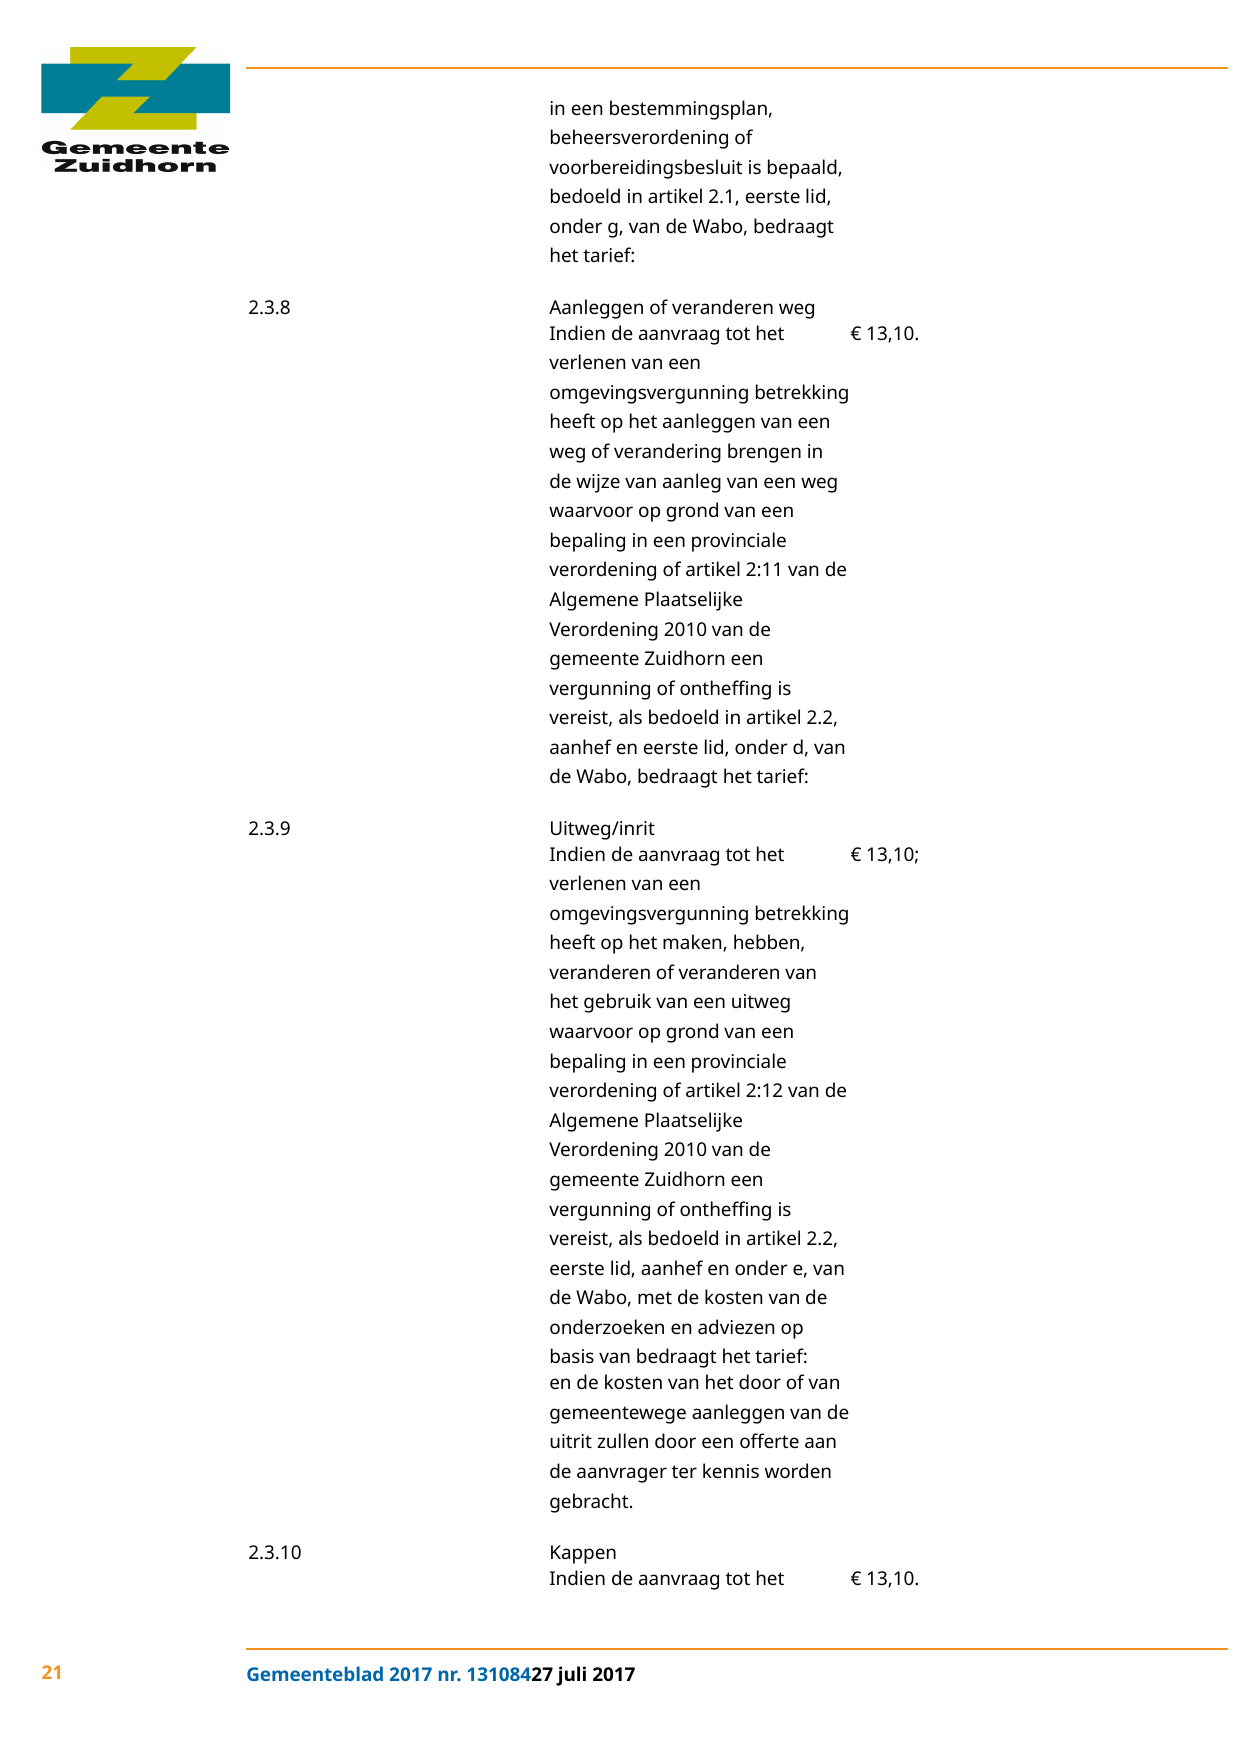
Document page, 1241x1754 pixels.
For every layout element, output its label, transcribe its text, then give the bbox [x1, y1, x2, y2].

picture [41, 47, 231, 172]
table_cell Indien de aanvraag tot het verlenen van een omgevingsvergunning betrekking heeft op het maken, hebben, veranderen of veranderen van het gebruik van een uitweg waarvoor op grond van een bepaling in een provinciale verordening of artikel 2:12 van de Algemene Plaatselijke Verordening 2010 van de gemeente Zuidhorn een vergunning of ontheffing is vereist, als bedoeld in artikel 2.2, eerste lid, aanhef en onder e, van de Wabo, met de kosten van de onderzoeken en adviezen op basis van bedraagt het tarief: [549, 841, 850, 1369]
table_cell [850, 95, 1152, 268]
table_cell [850, 789, 1152, 815]
table_cell [549, 269, 850, 294]
table_cell [850, 815, 1152, 841]
table_cell in een bestemmingsplan, beheersverordening of voorbereidingsbesluit is bepaald, bedoeld in artikel 2.1, eerste lid, onder g, van de Wabo, bedraagt het tarief: [549, 95, 850, 268]
table_cell € 13,10; [850, 841, 1152, 1369]
table_cell Aanleggen of veranderen weg [549, 294, 850, 320]
table_cell [850, 269, 1152, 294]
table_cell [850, 1539, 1152, 1565]
table_cell [248, 320, 549, 789]
table_cell € 13,10. [850, 320, 1152, 789]
table_cell € 13,10. [850, 1565, 1152, 1591]
table_cell 2.3.9 [248, 815, 549, 841]
table_cell Indien de aanvraag tot het verlenen van een omgevingsvergunning betrekking heeft op het aanleggen van een weg of verandering brengen in de wijze van aanleg van een weg waarvoor op grond van een bepaling in een provinciale verordening of artikel 2:11 van de Algemene Plaatselijke Verordening 2010 van de gemeente Zuidhorn een vergunning of ontheffing is vereist, als bedoeld in artikel 2.2, aanhef en eerste lid, onder d, van de Wabo, bedraagt het tarief: [549, 320, 850, 789]
table_cell [850, 1370, 1152, 1513]
table_cell [248, 841, 549, 1369]
table_cell 2.3.8 [248, 294, 549, 320]
table_cell [850, 294, 1152, 320]
table_cell [248, 95, 549, 268]
table_cell Kappen [549, 1539, 850, 1565]
table_cell [248, 269, 549, 294]
table_cell 2.3.10 [248, 1539, 549, 1565]
table_cell [248, 1514, 549, 1539]
table_cell Indien de aanvraag tot het [549, 1565, 850, 1591]
table_cell [248, 1370, 549, 1513]
table_cell Uitweg/inrit [549, 815, 850, 841]
table_cell [549, 789, 850, 815]
table_cell [248, 1565, 549, 1591]
table_cell [549, 1514, 850, 1539]
table_cell [248, 789, 549, 815]
table_cell [850, 1514, 1152, 1539]
table_cell en de kosten van het door of van gemeentewege aanleggen van de uitrit zullen door een offerte aan de aanvrager ter kennis worden gebracht. [549, 1370, 850, 1513]
